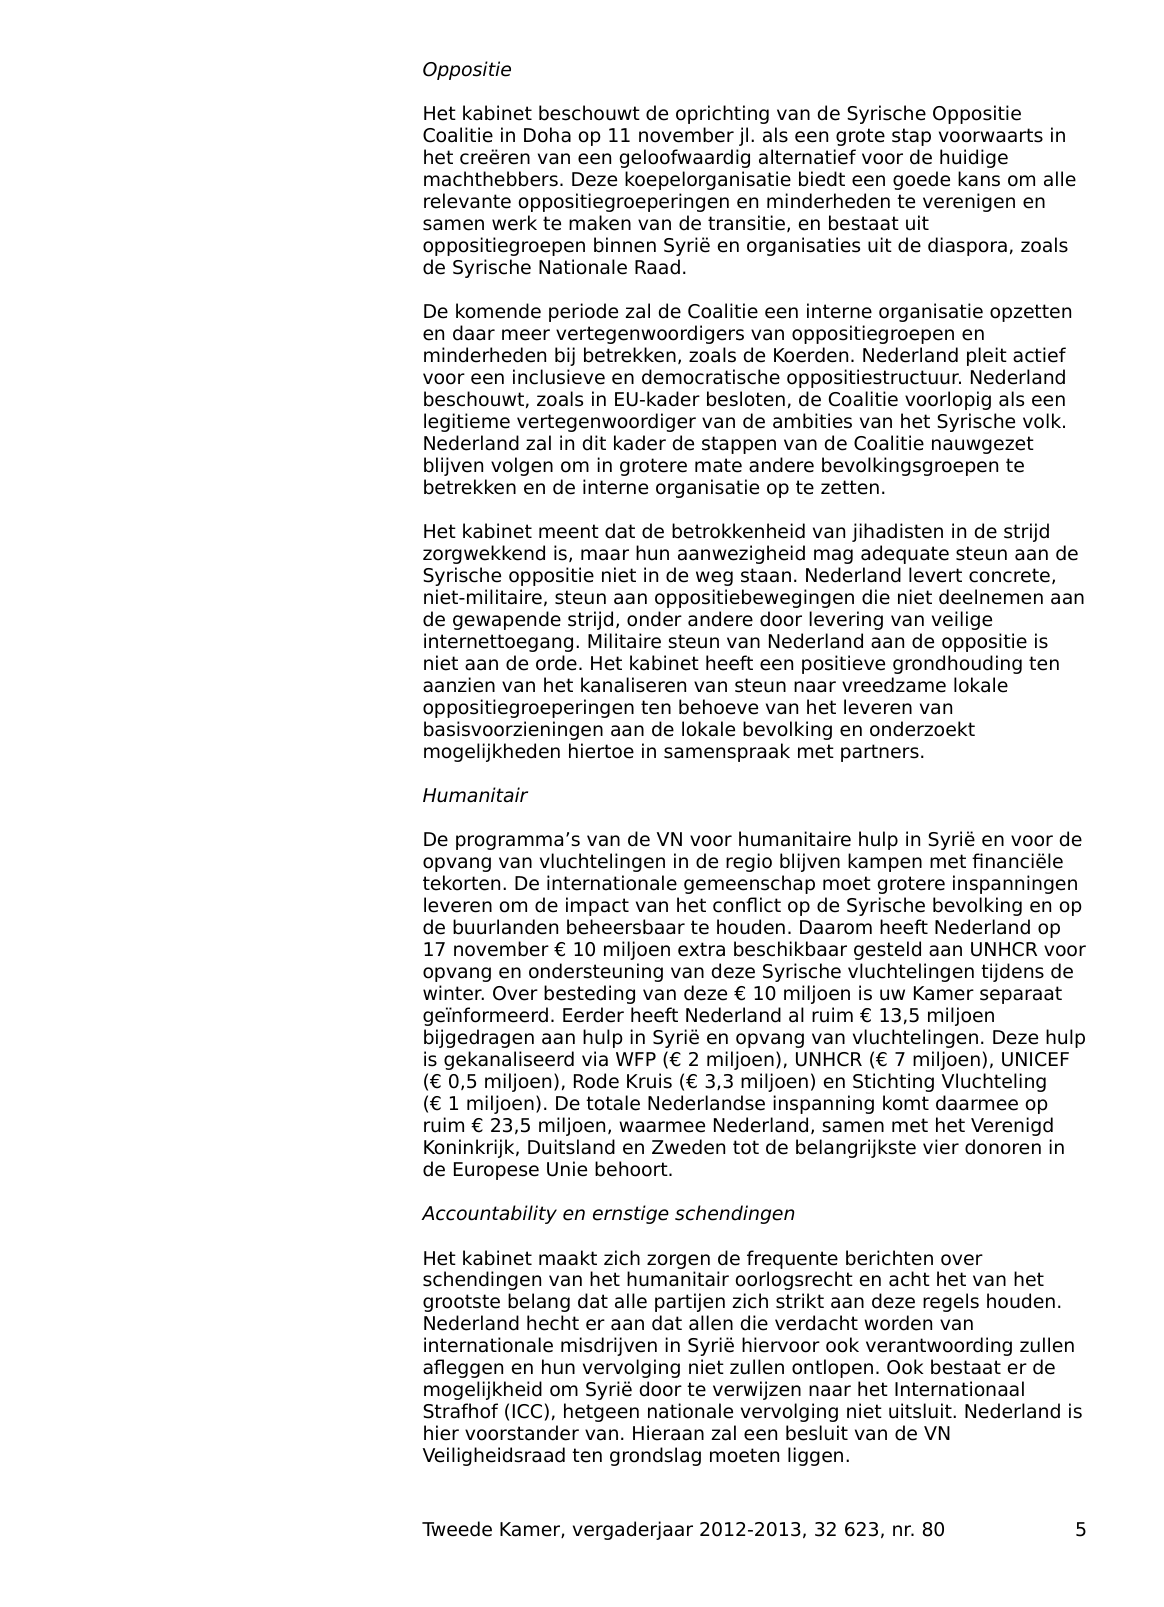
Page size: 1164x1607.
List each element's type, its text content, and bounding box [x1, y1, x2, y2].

subtitle Oppositie [422, 59, 1087, 81]
text Het kabinet beschouwt de oprichting van de Syrische Oppositie Coalitie in Doha op 11 november jl. als een grote stap voorwaarts in het creëren van een geloofwaardig alternatief voor de huidige machthebbers. Deze koepelorganisatie biedt een goede kans om alle relevante oppositiegroeperingen en minderheden te verenigen en samen werk te maken van de transitie, en bestaat uit oppositiegroepen binnen Syrië en organisaties uit de diaspora, zoals de Syrische Nationale Raad. [422, 103, 1087, 279]
text De programma’s van de VN voor humanitaire hulp in Syrië en voor de opvang van vluchtelingen in de regio blijven kampen met financiële tekorten. De internationale gemeenschap moet grotere inspanningen leveren om de impact van het conflict op de Syrische bevolking en op de buurlanden beheersbaar te houden. Daarom heeft Nederland op 17 november € 10 miljoen extra beschikbaar gesteld aan UNHCR voor opvang en ondersteuning van deze Syrische vluchtelingen tijdens de winter. Over besteding van deze € 10 miljoen is uw Kamer separaat geïnformeerd. Eerder heeft Nederland al ruim € 13,5 miljoen bijgedragen aan hulp in Syrië en opvang van vluchtelingen. Deze hulp is gekanaliseerd via WFP (€ 2 miljoen), UNHCR (€ 7 miljoen), UNICEF (€ 0,5 miljoen), Rode Kruis (€ 3,3 miljoen) en Stichting Vluchteling (€ 1 miljoen). De totale Nederlandse inspanning komt daarmee op ruim € 23,5 miljoen, waarmee Nederland, samen met het Verenigd Koninkrijk, Duitsland en Zweden tot de belangrijkste vier donoren in de Europese Unie behoort. [422, 829, 1087, 1181]
text Het kabinet maakt zich zorgen de frequente berichten over schendingen van het humanitair oorlogsrecht en acht het van het grootste belang dat alle partijen zich strikt aan deze regels houden. Nederland hecht er aan dat allen die verdacht worden van internationale misdrijven in Syrië hiervoor ook verantwoording zullen afleggen en hun vervolging niet zullen ontlopen. Ook bestaat er de mogelijkheid om Syrië door te verwijzen naar het Internationaal Strafhof (ICC), hetgeen nationale vervolging niet uitsluit. Nederland is hier voorstander van. Hieraan zal een besluit van de VN Veiligheidsraad ten grondslag moeten liggen. [422, 1247, 1087, 1467]
subtitle Accountability en ernstige schendingen [422, 1203, 1087, 1225]
subtitle Humanitair [422, 785, 1087, 807]
text Het kabinet meent dat de betrokkenheid van jihadisten in de strijd zorgwekkend is, maar hun aanwezigheid mag adequate steun aan de Syrische oppositie niet in de weg staan. Nederland levert concrete, niet-militaire, steun aan oppositiebewegingen die niet deelnemen aan de gewapende strijd, onder andere door levering van veilige internettoegang. Militaire steun van Nederland aan de oppositie is niet aan de orde. Het kabinet heeft een positieve grondhouding ten aanzien van het kanaliseren van steun naar vreedzame lokale oppositiegroeperingen ten behoeve van het leveren van basisvoorzieningen aan de lokale bevolking en onderzoekt mogelijkheden hiertoe in samenspraak met partners. [422, 521, 1087, 763]
text De komende periode zal de Coalitie een interne organisatie opzetten en daar meer vertegenwoordigers van oppositiegroepen en minderheden bij betrekken, zoals de Koerden. Nederland pleit actief voor een inclusieve en democratische oppositiestructuur. Nederland beschouwt, zoals in EU-kader besloten, de Coalitie voorlopig als een legitieme vertegenwoordiger van de ambities van het Syrische volk. Nederland zal in dit kader de stappen van de Coalitie nauwgezet blijven volgen om in grotere mate andere bevolkingsgroepen te betrekken en de interne organisatie op te zetten. [422, 301, 1087, 499]
